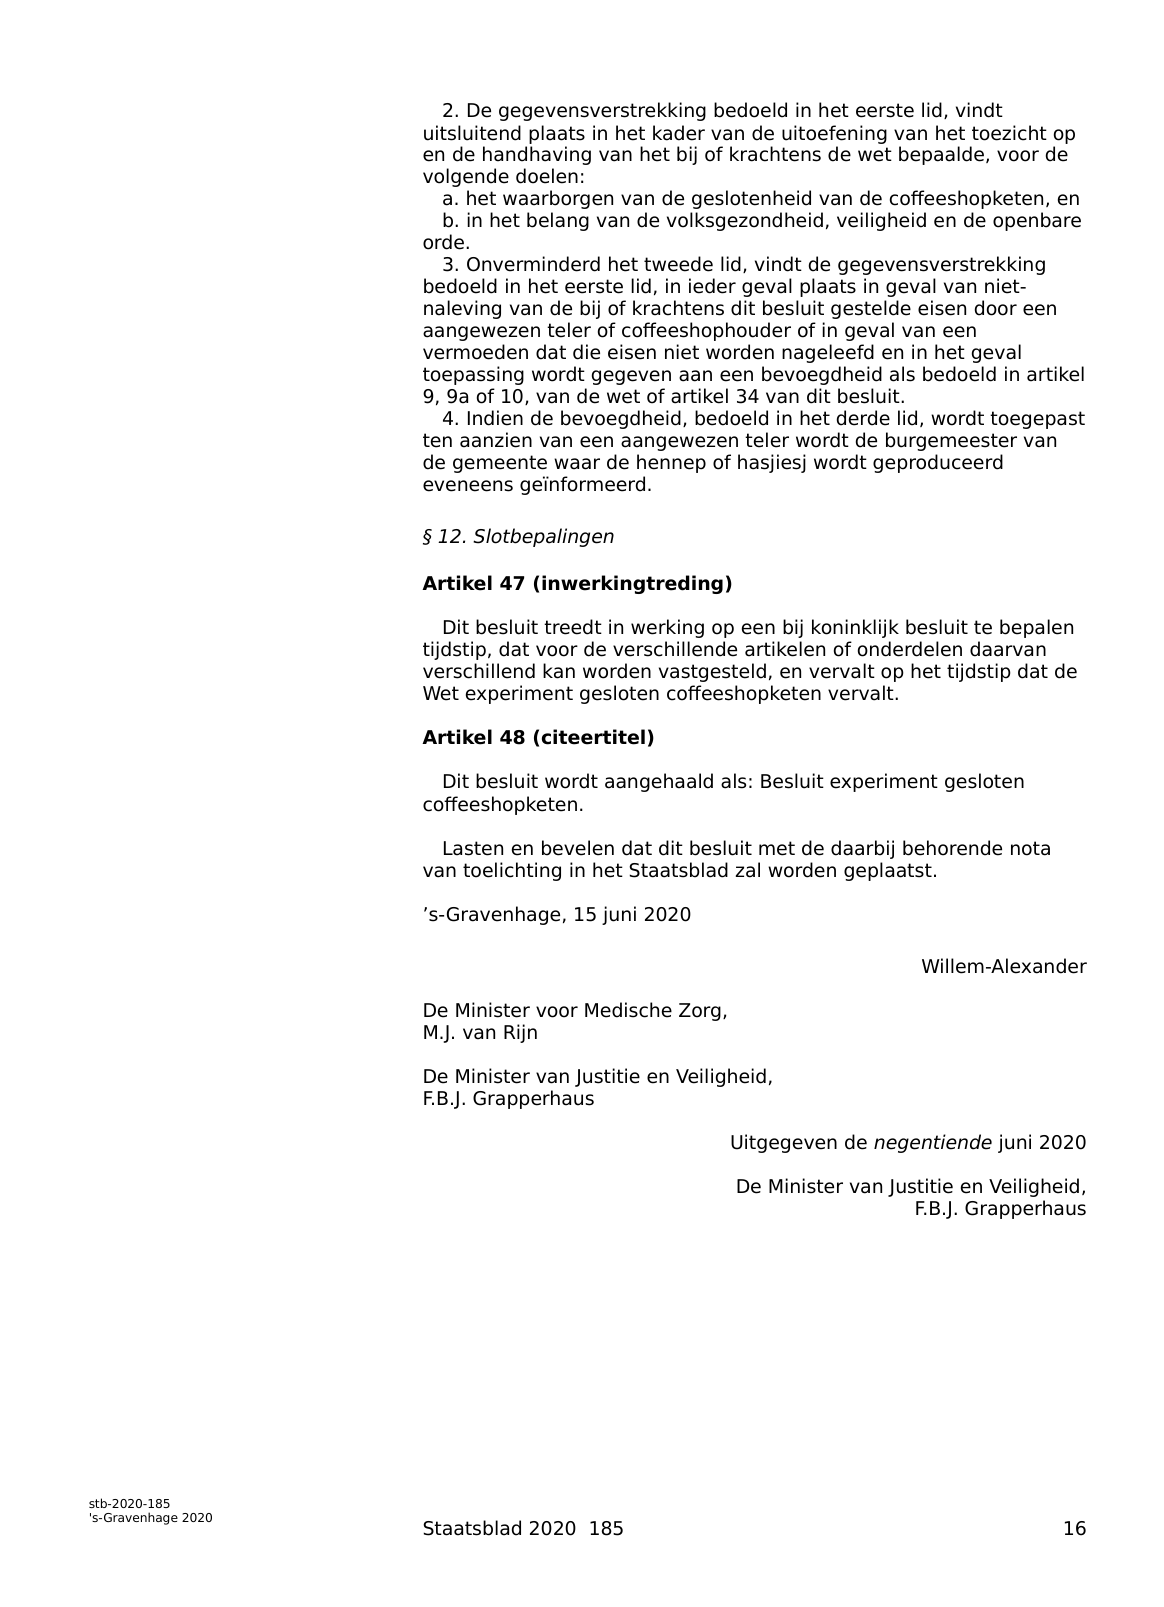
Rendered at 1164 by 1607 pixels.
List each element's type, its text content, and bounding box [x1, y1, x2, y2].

text 2. De gegevensverstrekking bedoeld in het eerste lid, vindt uitsluitend plaats in het kader van de uitoefening van het toezicht op en de handhaving van het bij of krachtens de wet bepaalde, voor de volgende doelen: [422, 100, 1087, 188]
text a. het waarborgen van de geslotenheid van de coffeeshopketen, en [422, 188, 1087, 210]
text Willem-Alexander [422, 956, 1087, 978]
text Uitgegeven de negentiende juni 2020 [422, 1132, 1087, 1154]
text 3. Onverminderd het tweede lid, vindt de gegevensverstrekking bedoeld in het eerste lid, in ieder geval plaats in geval van niet-naleving van de bij of krachtens dit besluit gestelde eisen door een aangewezen teler of coffeeshophouder of in geval van een vermoeden dat die eisen niet worden nageleefd en in het geval toepassing wordt gegeven aan een bevoegdheid als bedoeld in artikel 9, 9a of 10, van de wet of artikel 34 van dit besluit. [422, 254, 1087, 408]
text 4. Indien de bevoegdheid, bedoeld in het derde lid, wordt toegepast ten aanzien van een aangewezen teler wordt de burgemeester van de gemeente waar de hennep of hasjiesj wordt geproduceerd eveneens geïnformeerd. [422, 408, 1087, 496]
subtitle Artikel 48 (citeertitel) [422, 727, 1087, 749]
text Dit besluit wordt aangehaald als: Besluit experiment gesloten coffeeshopketen. [422, 771, 1087, 815]
text Dit besluit treedt in werking op een bij koninklijk besluit te bepalen tijdstip, dat voor de verschillende artikelen of onderdelen daarvan verschillend kan worden vastgesteld, en vervalt op het tijdstip dat de Wet experiment gesloten coffeeshopketen vervalt. [422, 617, 1087, 705]
text Lasten en bevelen dat dit besluit met de daarbij behorende nota van toelichting in het Staatsblad zal worden geplaatst. [422, 838, 1087, 882]
text De Minister van Justitie en Veiligheid, F.B.J. Grapperhaus [422, 1176, 1087, 1220]
text stb-2020-185 [88, 1497, 323, 1511]
subtitle § 12. Slotbepalingen [422, 526, 1087, 548]
text 's-Gravenhage 2020 [88, 1511, 323, 1525]
text b. in het belang van de volksgezondheid, veiligheid en de openbare orde. [422, 210, 1087, 254]
text ’s-Gravenhage, 15 juni 2020 [422, 904, 1087, 926]
text De Minister van Justitie en Veiligheid, F.B.J. Grapperhaus [422, 1066, 1087, 1110]
text De Minister voor Medische Zorg, M.J. van Rijn [422, 1000, 1087, 1044]
subtitle Artikel 47 (inwerkingtreding) [422, 573, 1087, 595]
